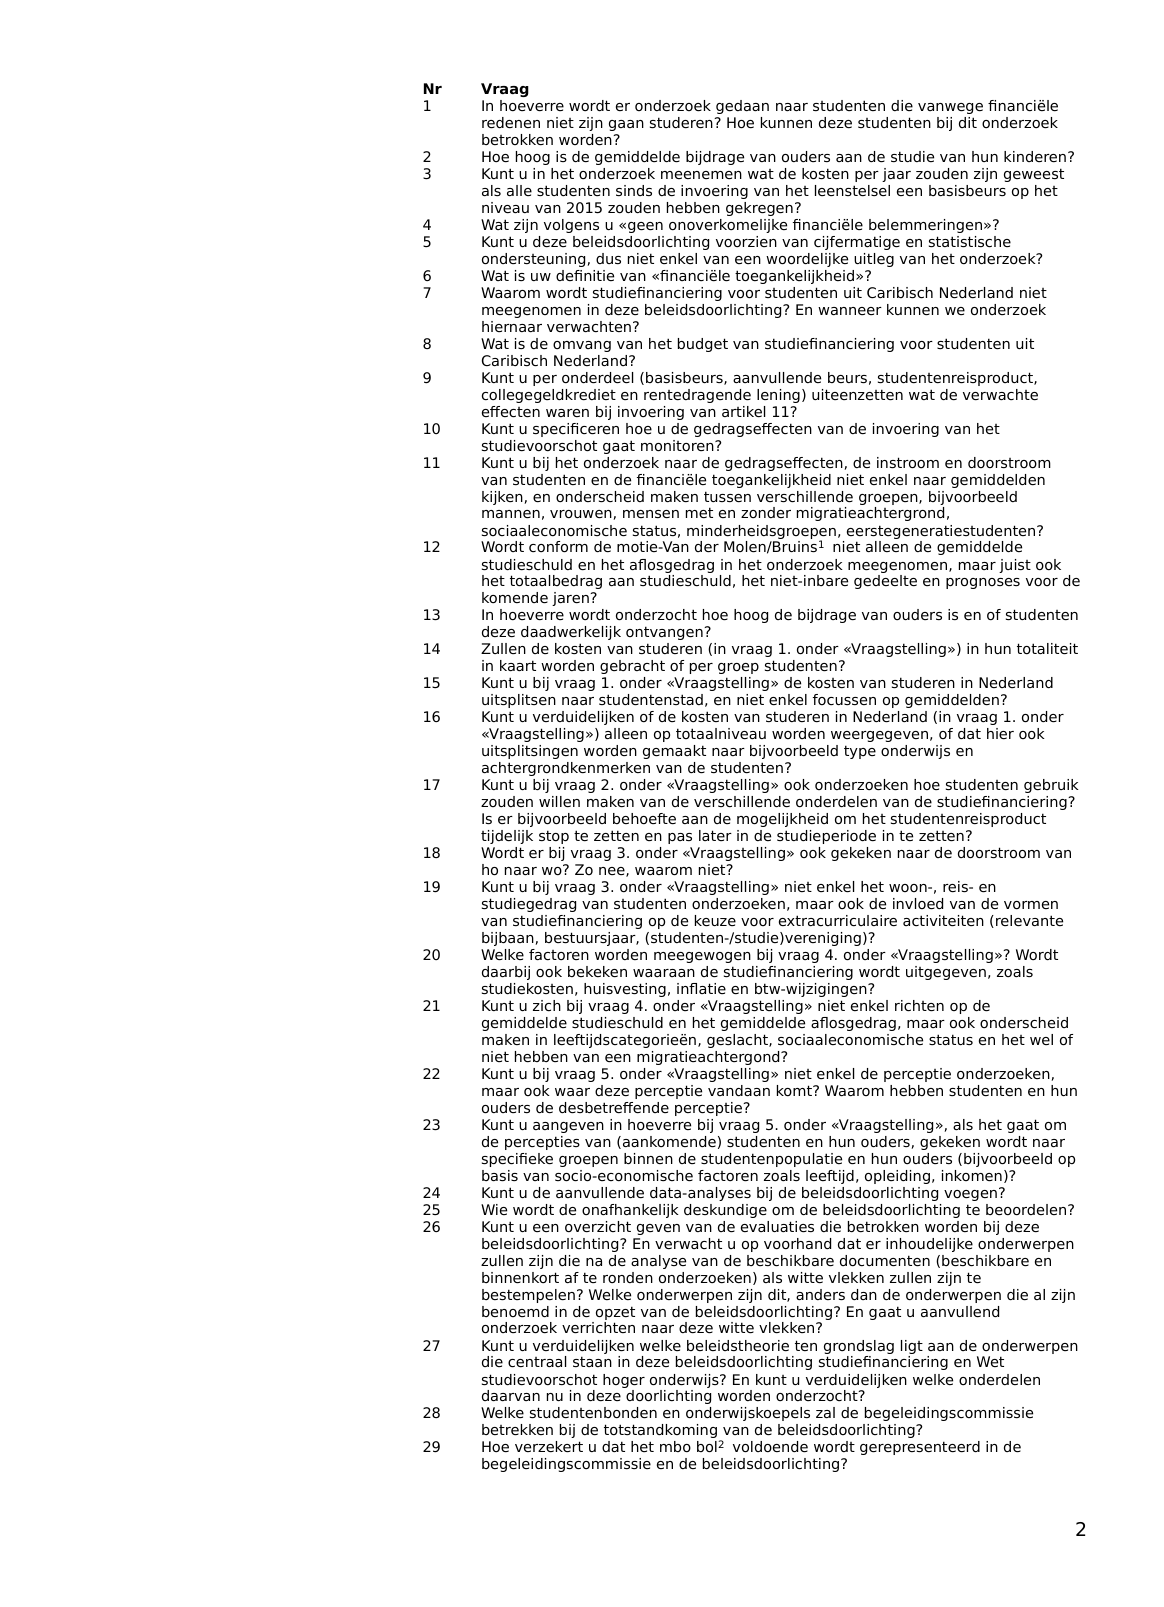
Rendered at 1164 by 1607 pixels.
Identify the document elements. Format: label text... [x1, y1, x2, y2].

table_cell 18 [422, 845, 475, 879]
table_cell Kunt u de aanvullende data-analyses bij de beleidsdoorlichting voegen? [475, 1185, 1087, 1202]
table_cell Wat is de omvang van het budget van studiefinanciering voor studenten uit Caribisch Nederland? [475, 336, 1087, 369]
table_cell Kunt u aangeven in hoeverre bij vraag 5. onder «Vraagstelling», als het gaat om de percepties van (aankomende) studenten en hun ouders, gekeken wordt naar specifieke groepen binnen de studentenpopulatie en hun ouders (bijvoorbeeld op basis van socio-economische factoren zoals leeftijd, opleiding, inkomen)? [475, 1117, 1087, 1184]
table_cell Kunt u bij vraag 1. onder «Vraagstelling» de kosten van studeren in Nederland uitsplitsen naar studentenstad, en niet enkel focussen op gemiddelden? [475, 675, 1087, 709]
table_cell 5 [422, 234, 475, 268]
table_cell 27 [422, 1338, 475, 1405]
table_cell Hoe hoog is de gemiddelde bijdrage van ouders aan de studie van hun kinderen? [475, 149, 1087, 166]
table_cell In hoeverre wordt onderzocht hoe hoog de bijdrage van ouders is en of studenten deze daadwerkelijk ontvangen? [475, 607, 1087, 641]
table_cell 24 [422, 1185, 475, 1202]
table_cell Welke studentenbonden en onderwijskoepels zal de begeleidingscommissie betrekken bij de totstandkoming van de beleidsdoorlichting? [475, 1405, 1087, 1439]
table_cell 28 [422, 1405, 475, 1439]
table_cell Kunt u een overzicht geven van de evaluaties die betrokken worden bij deze beleidsdoorlichting? En verwacht u op voorhand dat er inhoudelijke onderwerpen zullen zijn die na de analyse van de beschikbare documenten (beschikbare en binnenkort af te ronden onderzoeken) als witte vlekken zullen zijn te bestempelen? Welke onderwerpen zijn dit, anders dan de onderwerpen die al zijn benoemd in de opzet van de beleidsdoorlichting? En gaat u aanvullend onderzoek verrichten naar deze witte vlekken? [475, 1219, 1087, 1337]
table_cell 20 [422, 947, 475, 998]
table_header Nr [422, 81, 475, 98]
table_cell 6 [422, 268, 475, 285]
table_cell 9 [422, 370, 475, 421]
table_cell 1 [422, 98, 475, 149]
table_cell 14 [422, 641, 475, 675]
table_cell 12 [422, 539, 475, 607]
table_cell Kunt u bij vraag 2. onder «Vraagstelling» ook onderzoeken hoe studenten gebruik zouden willen maken van de verschillende onderdelen van de studiefinanciering? Is er bijvoorbeeld behoefte aan de mogelijkheid om het studentenreisproduct tijdelijk stop te zetten en pas later in de studieperiode in te zetten? [475, 777, 1087, 845]
table_cell 3 [422, 166, 475, 217]
table_cell Wordt er bij vraag 3. onder «Vraagstelling» ook gekeken naar de doorstroom van ho naar wo? Zo nee, waarom niet? [475, 845, 1087, 879]
table_cell 29 [422, 1439, 475, 1473]
table_cell Wat is uw definitie van «financiële toegankelijkheid»? [475, 268, 1087, 285]
table_cell 2 [422, 149, 475, 166]
table_cell 17 [422, 777, 475, 845]
table_cell Kunt u specificeren hoe u de gedragseffecten van de invoering van het studievoorschot gaat monitoren? [475, 421, 1087, 454]
table_cell 16 [422, 709, 475, 777]
table_cell Welke factoren worden meegewogen bij vraag 4. onder «Vraagstelling»? Wordt daarbij ook bekeken waaraan de studiefinanciering wordt uitgegeven, zoals studiekosten, huisvesting, inflatie en btw-wijzigingen? [475, 947, 1087, 998]
table_cell Waarom wordt studiefinanciering voor studenten uit Caribisch Nederland niet meegenomen in deze beleidsdoorlichting? En wanneer kunnen we onderzoek hiernaar verwachten? [475, 285, 1087, 336]
table_cell Wat zijn volgens u «geen onoverkomelijke financiële belemmeringen»? [475, 217, 1087, 234]
table_cell 26 [422, 1219, 475, 1337]
table_cell Kunt u deze beleidsdoorlichting voorzien van cijfermatige en statistische ondersteuning, dus niet enkel van een woordelijke uitleg van het onderzoek? [475, 234, 1087, 268]
table_cell 25 [422, 1202, 475, 1218]
table_cell Kunt u verduidelijken welke beleidstheorie ten grondslag ligt aan de onderwerpen die centraal staan in deze beleidsdoorlichting studiefinanciering en Wet studievoorschot hoger onderwijs? En kunt u verduidelijken welke onderdelen daarvan nu in deze doorlichting worden onderzocht? [475, 1338, 1087, 1405]
table_cell 21 [422, 998, 475, 1066]
table_cell 15 [422, 675, 475, 709]
table_cell Kunt u verduidelijken of de kosten van studeren in Nederland (in vraag 1. onder «Vraagstelling») alleen op totaalniveau worden weergegeven, of dat hier ook uitsplitsingen worden gemaakt naar bijvoorbeeld type onderwijs en achtergrondkenmerken van de studenten? [475, 709, 1087, 777]
table_cell 22 [422, 1066, 475, 1117]
table_cell Kunt u bij vraag 5. onder «Vraagstelling» niet enkel de perceptie onderzoeken, maar ook waar deze perceptie vandaan komt? Waarom hebben studenten en hun ouders de desbetreffende perceptie? [475, 1066, 1087, 1117]
table_cell 8 [422, 336, 475, 369]
table_cell 23 [422, 1117, 475, 1184]
table_cell Zullen de kosten van studeren (in vraag 1. onder «Vraagstelling») in hun totaliteit in kaart worden gebracht of per groep studenten? [475, 641, 1087, 675]
table_cell Wie wordt de onafhankelijk deskundige om de beleidsdoorlichting te beoordelen? [475, 1202, 1087, 1218]
table_cell 19 [422, 879, 475, 947]
table_cell 10 [422, 421, 475, 454]
table_cell In hoeverre wordt er onderzoek gedaan naar studenten die vanwege financiële redenen niet zijn gaan studeren? Hoe kunnen deze studenten bij dit onderzoek betrokken worden? [475, 98, 1087, 149]
table_cell Kunt u per onderdeel (basisbeurs, aanvullende beurs, studentenreisproduct, collegegeldkrediet en rentedragende lening) uiteenzetten wat de verwachte effecten waren bij invoering van artikel 11? [475, 370, 1087, 421]
table_cell 11 [422, 455, 475, 539]
table_cell 13 [422, 607, 475, 641]
table_cell Kunt u zich bij vraag 4. onder «Vraagstelling» niet enkel richten op de gemiddelde studieschuld en het gemiddelde aflosgedrag, maar ook onderscheid maken in leeftijdscategorieën, geslacht, sociaaleconomische status en het wel of niet hebben van een migratieachtergond? [475, 998, 1087, 1066]
table_header Vraag [475, 81, 1087, 98]
table_cell Hoe verzekert u dat het mbo bol2 voldoende wordt gerepresenteerd in de begeleidingscommissie en de beleidsdoorlichting? [475, 1439, 1087, 1473]
table_cell Wordt conform de motie-Van der Molen/Bruins1 niet alleen de gemiddelde studieschuld en het aflosgedrag in het onderzoek meegenomen, maar juist ook het totaalbedrag aan studieschuld, het niet-inbare gedeelte en prognoses voor de komende jaren? [475, 539, 1087, 607]
table_cell Kunt u bij het onderzoek naar de gedragseffecten, de instroom en doorstroom van studenten en de financiële toegankelijkheid niet enkel naar gemiddelden kijken, en onderscheid maken tussen verschillende groepen, bijvoorbeeld mannen, vrouwen, mensen met en zonder migratieachtergrond, sociaaleconomische status, minderheidsgroepen, eerstegeneratiestudenten? [475, 455, 1087, 539]
table_cell Kunt u in het onderzoek meenemen wat de kosten per jaar zouden zijn geweest als alle studenten sinds de invoering van het leenstelsel een basisbeurs op het niveau van 2015 zouden hebben gekregen? [475, 166, 1087, 217]
table_cell 4 [422, 217, 475, 234]
table_cell 7 [422, 285, 475, 336]
table_cell Kunt u bij vraag 3. onder «Vraagstelling» niet enkel het woon-, reis- en studiegedrag van studenten onderzoeken, maar ook de invloed van de vormen van studiefinanciering op de keuze voor extracurriculaire activiteiten (relevante bijbaan, bestuursjaar, (studenten-/studie)vereniging)? [475, 879, 1087, 947]
